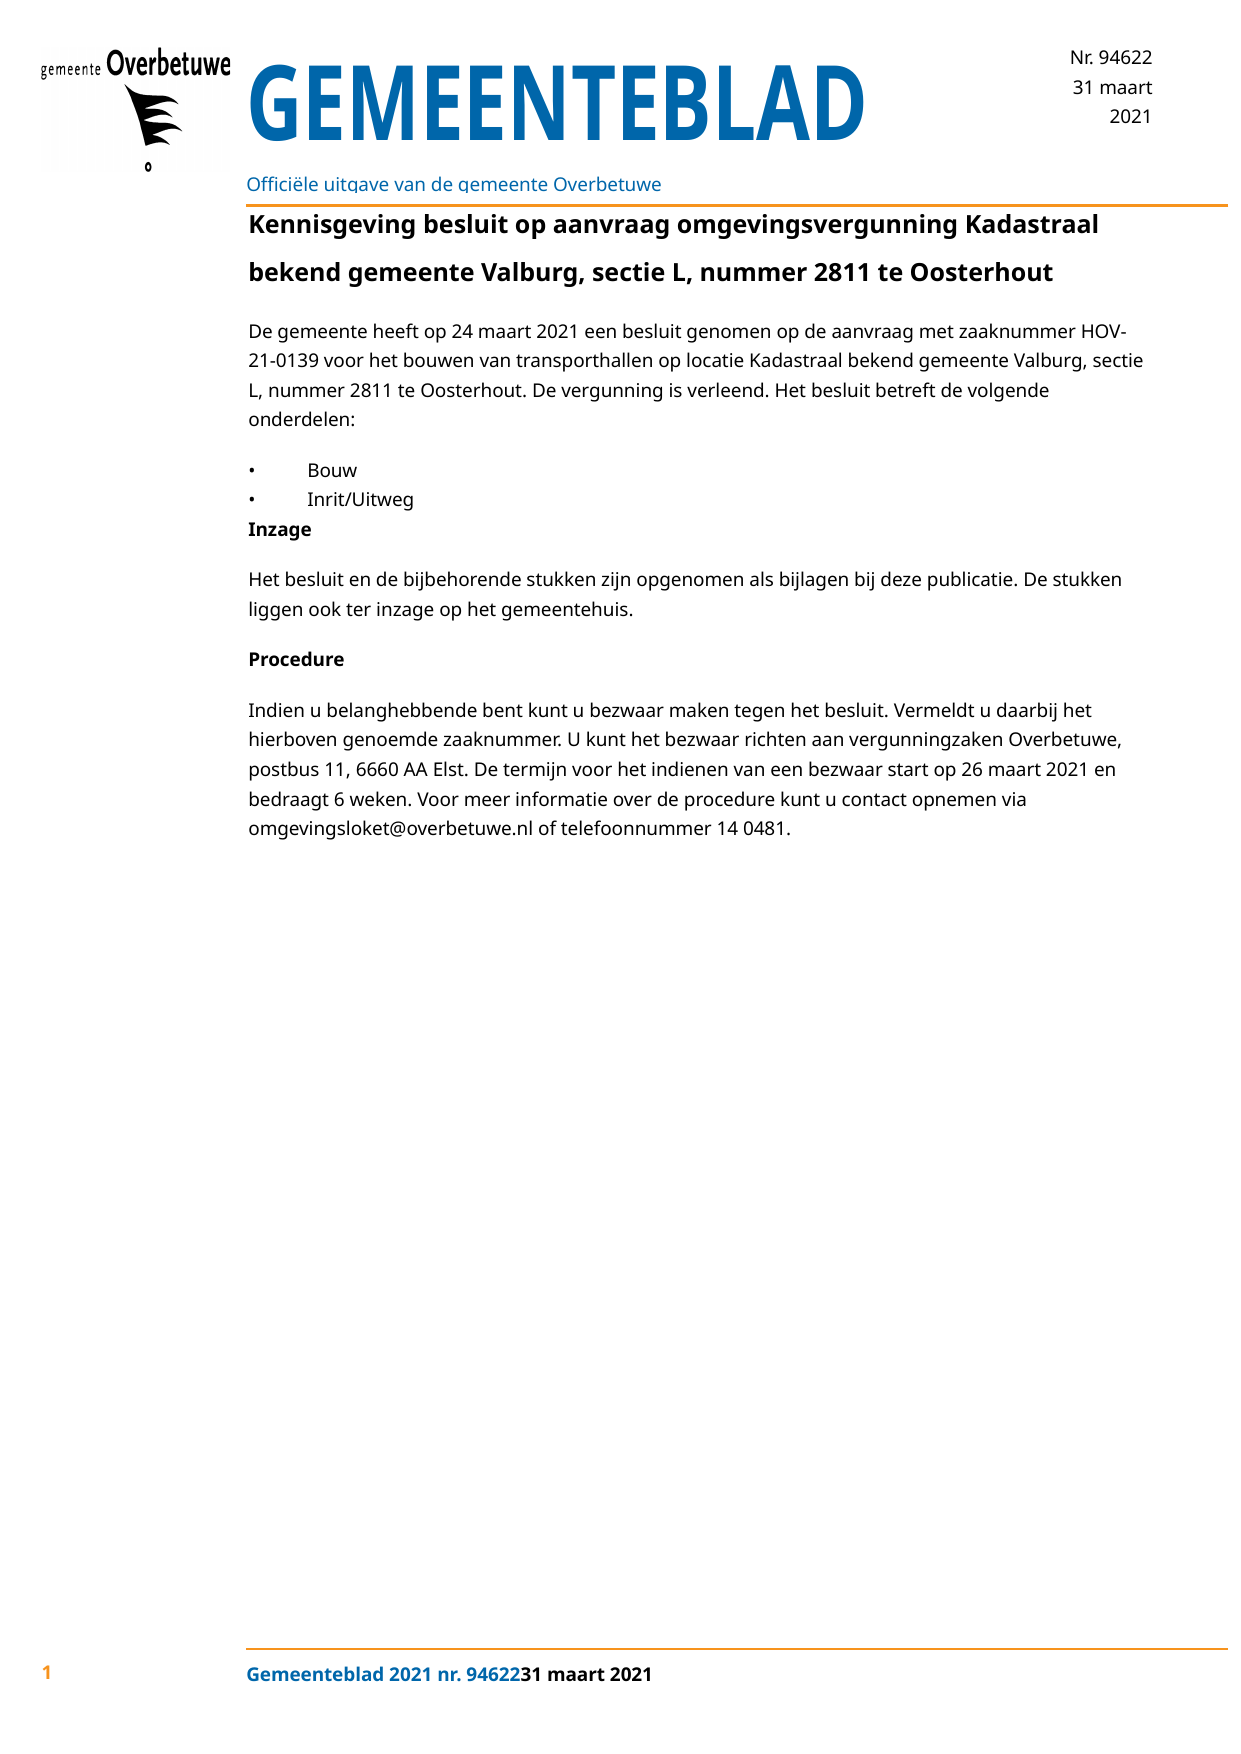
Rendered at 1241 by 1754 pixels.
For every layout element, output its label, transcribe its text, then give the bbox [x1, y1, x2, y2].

list Bouw [248, 457, 1152, 483]
text Indien u belanghebbende bent kunt u bezwaar maken tegen het besluit. Vermeldt u daarbij het hierboven genoemde zaaknummer. U kunt het bezwaar richten aan vergunningzaken Overbetuwe, postbus 11, 6660 AA Elst. De termijn voor het indienen van een bezwaar start op 26 maart 2021 en bedraagt 6 weken. Voor meer informatie over de procedure kunt u contact opnemen via omgevingsloket@overbetuwe.nl of telefoonnummer 14 0481. [248, 697, 1152, 841]
text Procedure [248, 647, 1152, 672]
list Inrit/Uitweg [248, 487, 1152, 512]
text Het besluit en de bijbehorende stukken zijn opgenomen als bijlagen bij deze publicatie. De stukken liggen ook ter inzage op het gemeentehuis. [248, 567, 1152, 622]
text Kennisgeving besluit op aanvraag omgevingsvergunning Kadastraal bekend gemeente Valburg, sectie L, nummer 2811 te Oosterhout [248, 207, 1152, 288]
text Inzage [248, 516, 1152, 542]
text De gemeente heeft op 24 maart 2021 een besluit genomen op de aanvraag met zaaknummer HOV-21-0139 voor het bouwen van transporthallen op locatie Kadastraal bekend gemeente Valburg, sectie L, nummer 2811 te Oosterhout. De vergunning is verleend. Het besluit betreft de volgende onderdelen: [248, 318, 1152, 432]
picture [41, 47, 231, 172]
